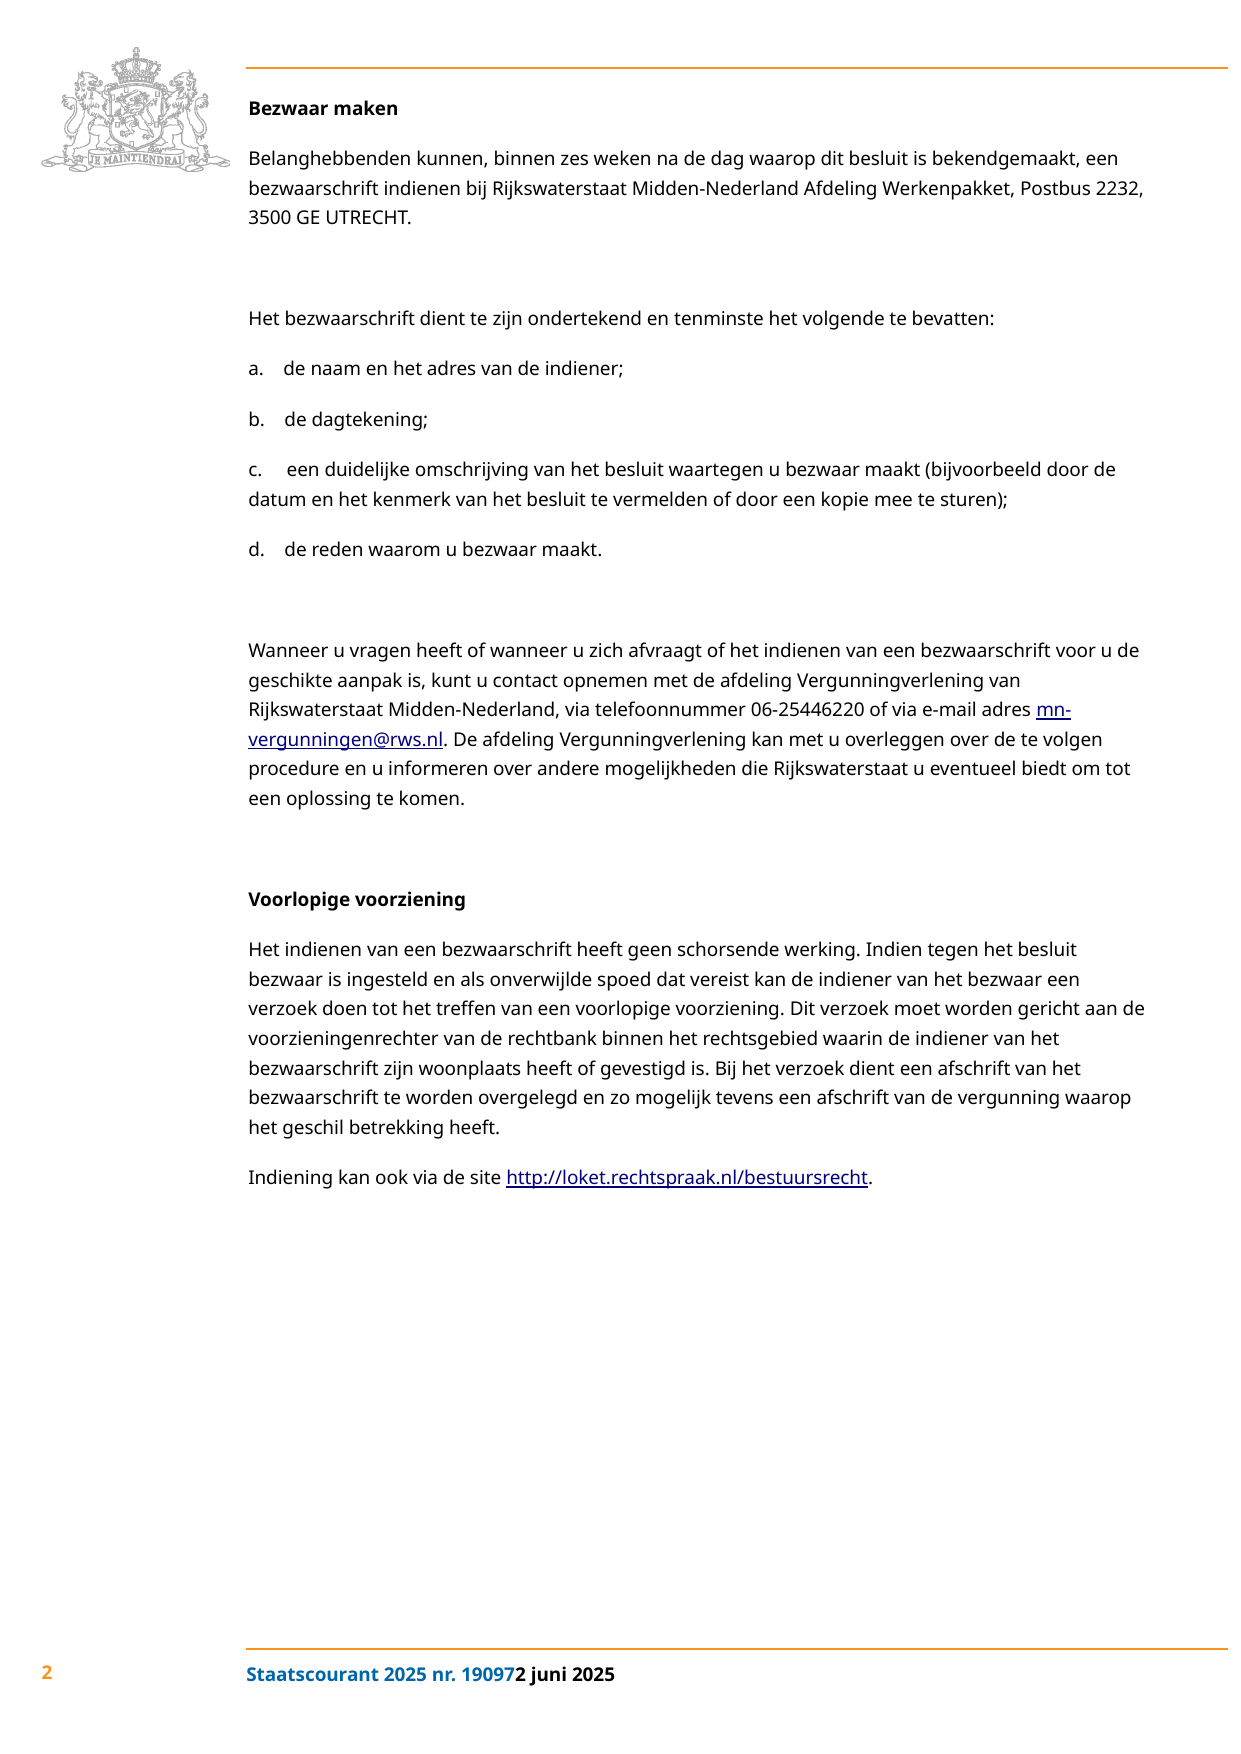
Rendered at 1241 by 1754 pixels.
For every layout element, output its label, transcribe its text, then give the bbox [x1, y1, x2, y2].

text Indiening kan ook via de site http://loket.rechtspraak.nl/bestuursrecht. [248, 1164, 1152, 1190]
text a. de naam en het adres van de indiener; [248, 356, 1152, 381]
text Het bezwaarschrift dient te zijn ondertekend en tenminste het volgende te bevatten: [248, 305, 1152, 331]
text Het indienen van een bezwaarschrift heeft geen schorsende werking. Indien tegen het besluit bezwaar is ingesteld en als onverwijlde spoed dat vereist kan de indiener van het bezwaar een verzoek doen tot het treffen van een voorlopige voorziening. Dit verzoek moet worden gericht aan de voorzieningenrechter van de rechtbank binnen het rechtsgebied waarin de indiener van het bezwaarschrift zijn woonplaats heeft of gevestigd is. Bij het verzoek dient een afschrift van het bezwaarschrift te worden overgelegd en zo mogelijk tevens een afschrift van de vergunning waarop het geschil betrekking heeft. [248, 936, 1152, 1140]
text Voorlopige voorziening [248, 886, 1152, 912]
text d. de reden waarom u bezwaar maakt. [248, 536, 1152, 562]
text c. een duidelijke omschrijving van het besluit waartegen u bezwaar maakt (bijvoorbeeld door de datum en het kenmerk van het besluit te vermelden of door een kopie mee te sturen); [248, 456, 1152, 512]
text Wanneer u vragen heeft of wanneer u zich afvraagt of het indienen van een bezwaarschrift voor u de geschikte aanpak is, kunt u contact opnemen met de afdeling Vergunningverlening van Rijkswaterstaat Midden-Nederland, via telefoonnummer 06-25446220 of via e-mail adres mn-vergunningen@rws.nl. De afdeling Vergunningverlening kan met u overleggen over de te volgen procedure en u informeren over andere mogelijkheden die Rijkswaterstaat u eventueel biedt om tot een oplossing te komen. [248, 637, 1152, 811]
text Belanghebbenden kunnen, binnen zes weken na de dag waarop dit besluit is bekendgemaakt, een bezwaarschrift indienen bij Rijkswaterstaat Midden-Nederland Afdeling Werkenpakket, Postbus 2232, 3500 GE UTRECHT. [248, 145, 1152, 230]
text b. de dagtekening; [248, 406, 1152, 432]
picture [41, 47, 231, 172]
text Bezwaar maken [248, 95, 1152, 121]
